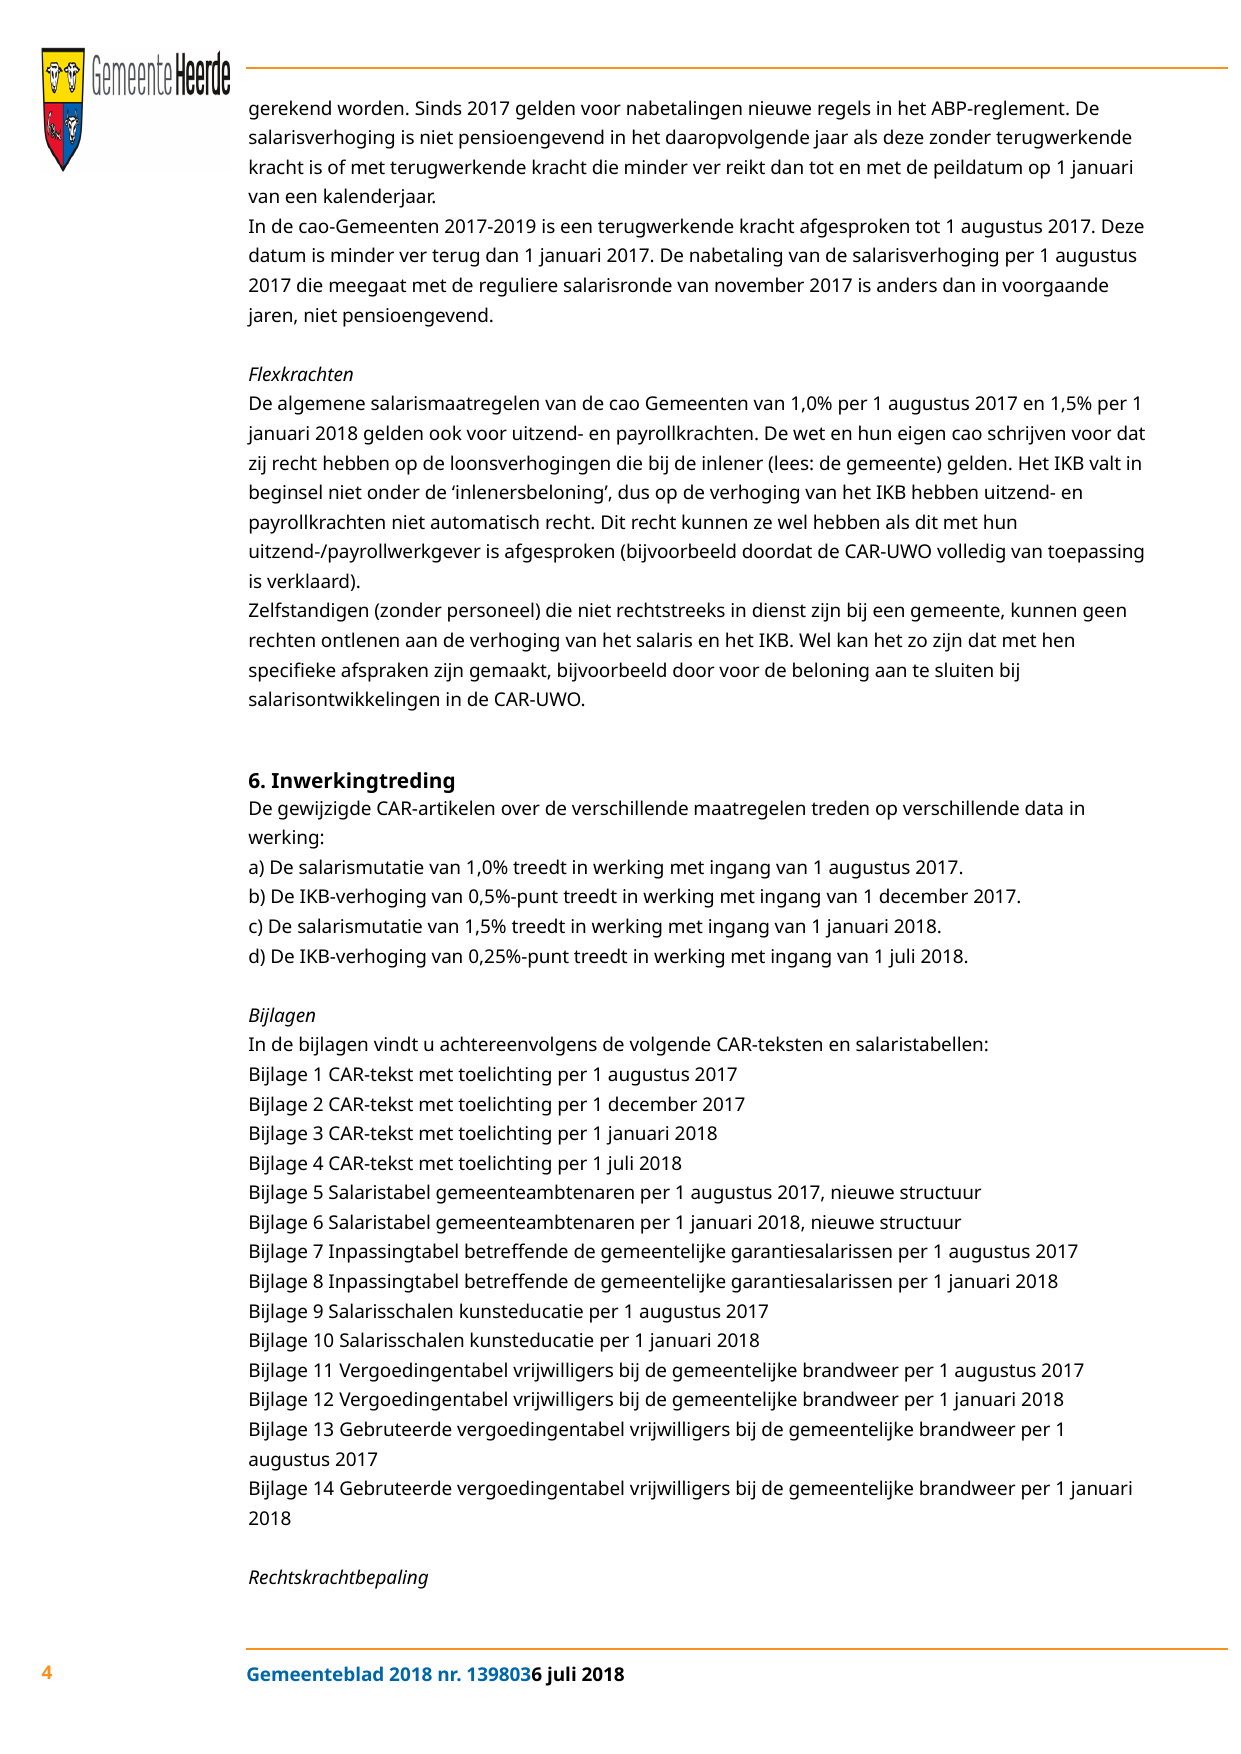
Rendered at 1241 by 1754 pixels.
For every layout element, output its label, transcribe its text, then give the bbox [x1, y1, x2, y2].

text gerekend worden. Sinds 2017 gelden voor nabetalingen nieuwe regels in het ABP-reglement. De salarisverhoging is niet pensioengevend in het daaropvolgende jaar als deze zonder terugwerkende kracht is of met terugwerkende kracht die minder ver reikt dan tot en met de peildatum op 1 januari van een kalenderjaar. [248, 95, 1152, 209]
text d) De IKB-verhoging van 0,25%-punt treedt in werking met ingang van 1 juli 2018. [248, 943, 1152, 968]
text Bijlage 14 Gebruteerde vergoedingentabel vrijwilligers bij de gemeentelijke brandweer per 1 januari 2018 [248, 1475, 1152, 1531]
text De algemene salarismaatregelen van de cao Gemeenten van 1,0% per 1 augustus 2017 en 1,5% per 1 januari 2018 gelden ook voor uitzend- en payrollkrachten. De wet en hun eigen cao schrijven voor dat zij recht hebben op de loonsverhogingen die bij de inlener (lees: de gemeente) gelden. Het IKB valt in beginsel niet onder de ‘inlenersbeloning’, dus op de verhoging van het IKB hebben uitzend- en payrollkrachten niet automatisch recht. Dit recht kunnen ze wel hebben als dit met hun uitzend-/payrollwerkgever is afgesproken (bijvoorbeeld doordat de CAR-UWO volledig van toepassing is verklaard). [248, 391, 1152, 594]
text Bijlage 5 Salaristabel gemeenteambtenaren per 1 augustus 2017, nieuwe structuur [248, 1179, 1152, 1205]
text Bijlage 3 CAR-tekst met toelichting per 1 januari 2018 [248, 1120, 1152, 1146]
text Rechtskrachtbepaling [248, 1564, 1152, 1590]
text De gewijzigde CAR-artikelen over de verschillende maatregelen treden op verschillende data in werking: [248, 795, 1152, 850]
text In de cao-Gemeenten 2017-2019 is een terugwerkende kracht afgesproken tot 1 augustus 2017. Deze datum is minder ver terug dan 1 januari 2017. De nabetaling van de salarisverhoging per 1 augustus 2017 die meegaat met de reguliere salarisronde van november 2017 is anders dan in voorgaande jaren, niet pensioengevend. [248, 213, 1152, 328]
text Bijlage 13 Gebruteerde vergoedingentabel vrijwilligers bij de gemeentelijke brandweer per 1 augustus 2017 [248, 1416, 1152, 1471]
text Bijlage 1 CAR-tekst met toelichting per 1 augustus 2017 [248, 1061, 1152, 1087]
picture [41, 47, 231, 172]
text 6. Inwerkingtreding [248, 766, 1152, 795]
text a) De salarismutatie van 1,0% treedt in werking met ingang van 1 augustus 2017. [248, 854, 1152, 880]
text Bijlage 8 Inpassingtabel betreffende de gemeentelijke garantiesalarissen per 1 januari 2018 [248, 1268, 1152, 1294]
text c) De salarismutatie van 1,5% treedt in werking met ingang van 1 januari 2018. [248, 913, 1152, 939]
text Bijlage 6 Salaristabel gemeenteambtenaren per 1 januari 2018, nieuwe structuur [248, 1209, 1152, 1235]
text Bijlagen [248, 1002, 1152, 1028]
text Bijlage 2 CAR-tekst met toelichting per 1 december 2017 [248, 1091, 1152, 1116]
text Flexkrachten [248, 361, 1152, 387]
text Bijlage 7 Inpassingtabel betreffende de gemeentelijke garantiesalarissen per 1 augustus 2017 [248, 1239, 1152, 1264]
text Bijlage 11 Vergoedingentabel vrijwilligers bij de gemeentelijke brandweer per 1 augustus 2017 [248, 1357, 1152, 1383]
text Bijlage 10 Salarisschalen kunsteducatie per 1 januari 2018 [248, 1327, 1152, 1353]
text In de bijlagen vindt u achtereenvolgens de volgende CAR-teksten en salaristabellen: [248, 1032, 1152, 1057]
text Bijlage 9 Salarisschalen kunsteducatie per 1 augustus 2017 [248, 1298, 1152, 1323]
text Bijlage 12 Vergoedingentabel vrijwilligers bij de gemeentelijke brandweer per 1 januari 2018 [248, 1387, 1152, 1412]
text b) De IKB-verhoging van 0,5%-punt treedt in werking met ingang van 1 december 2017. [248, 884, 1152, 909]
text Zelfstandigen (zonder personeel) die niet rechtstreeks in dienst zijn bij een gemeente, kunnen geen rechten ontlenen aan de verhoging van het salaris en het IKB. Wel kan het zo zijn dat met hen specifieke afspraken zijn gemaakt, bijvoorbeeld door voor de beloning aan te sluiten bij salarisontwikkelingen in de CAR-UWO. [248, 598, 1152, 712]
text Bijlage 4 CAR-tekst met toelichting per 1 juli 2018 [248, 1150, 1152, 1176]
